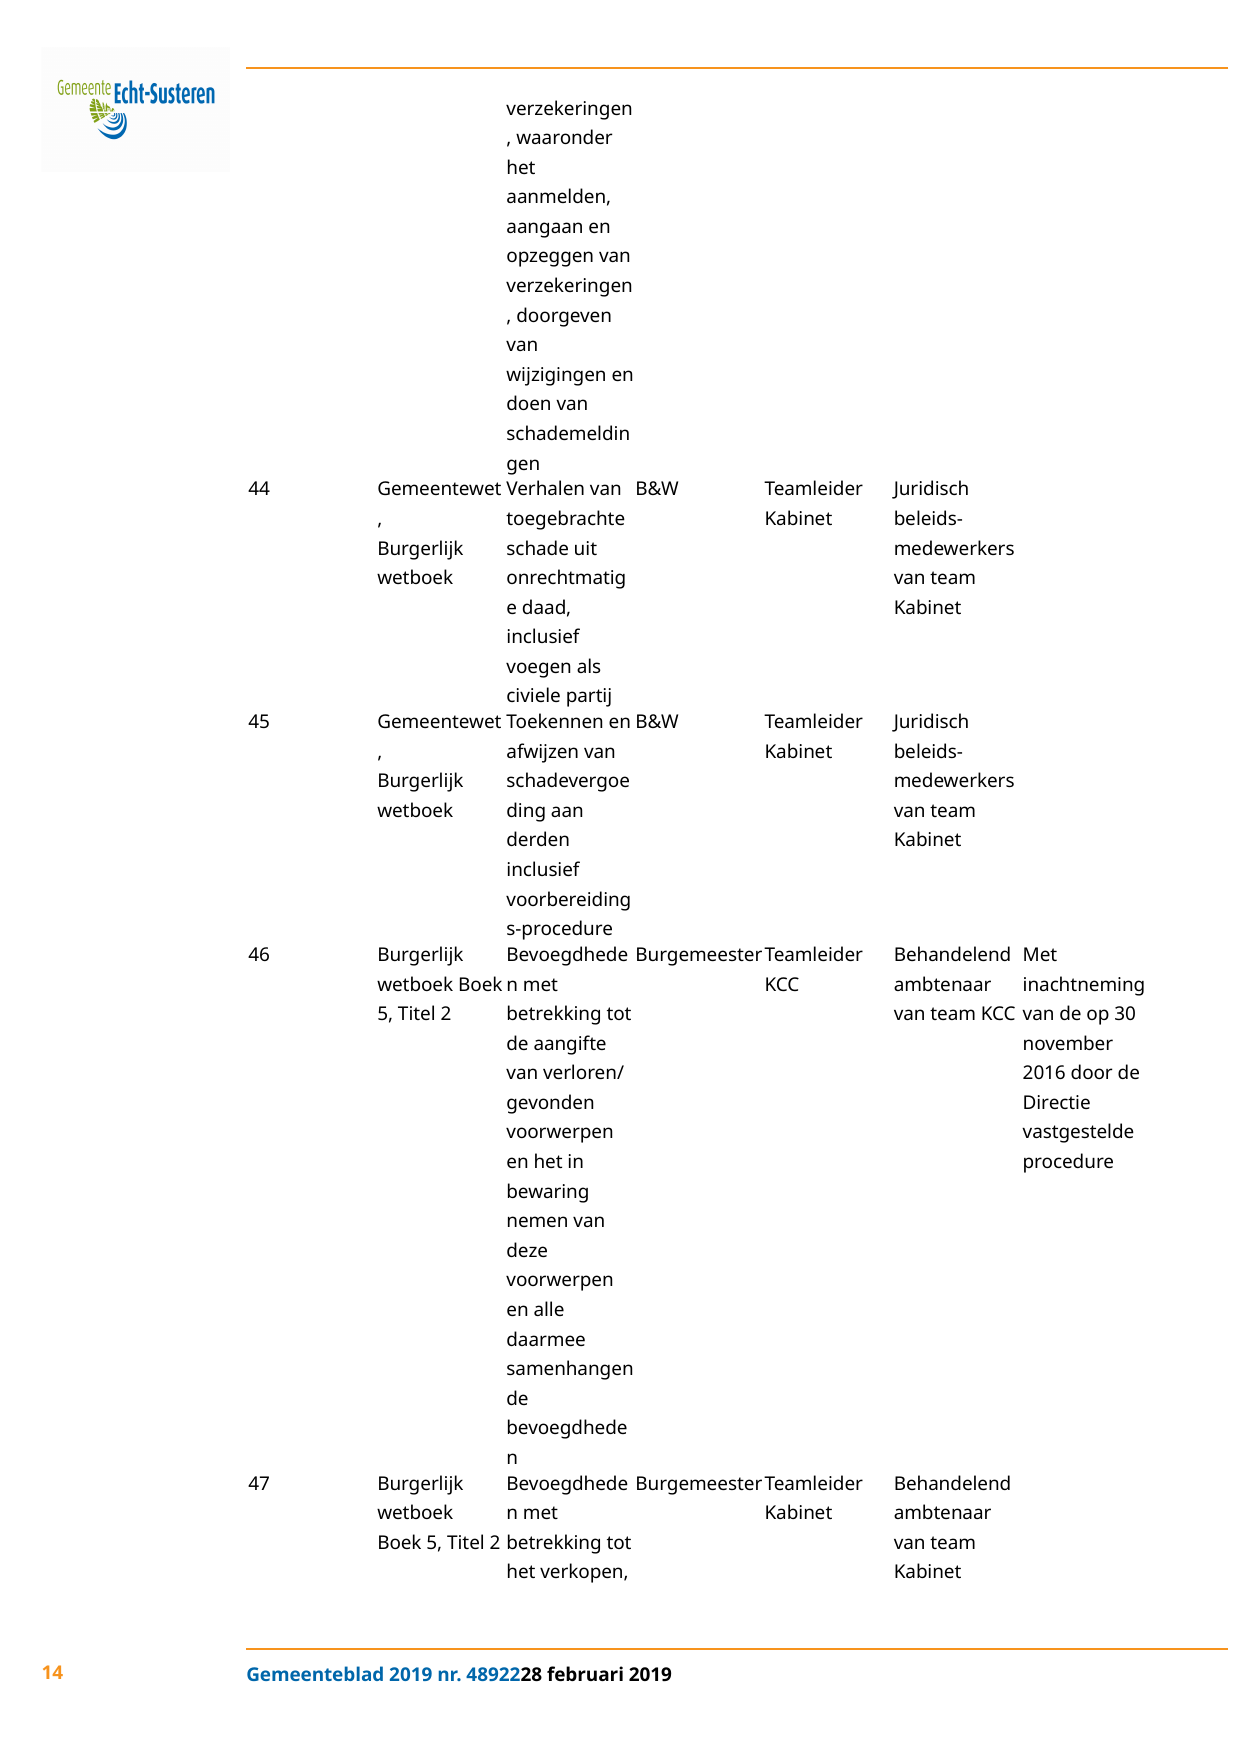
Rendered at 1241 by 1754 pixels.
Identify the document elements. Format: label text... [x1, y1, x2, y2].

table_cell [248, 95, 377, 476]
table_cell Verhalen van toegebrachte schade uit onrechtmatige daad, inclusief voegen als civiele partij [506, 476, 635, 708]
table_cell Teamleider Kabinet [764, 1470, 893, 1584]
table_cell Burgerlijk wetboek Boek 5, Titel 2 [377, 941, 506, 1470]
table_cell Burgerlijk wetboek Boek 5, Titel 2 [377, 1470, 506, 1584]
table_cell Bevoegdheden met betrekking tot de aangifte van verloren/ gevonden voorwerpen en het in bewaring nemen van deze voorwerpen en alle daarmee samenhangende bevoegdheden [506, 941, 635, 1470]
table_cell Teamleider Kabinet [764, 708, 893, 941]
table_cell Behandelend ambtenaar van team KCC [894, 941, 1022, 1470]
table_cell 46 [248, 941, 377, 1470]
table_cell Gemeentewet, Burgerlijk wetboek [377, 476, 506, 708]
table_cell Juridisch beleids-medewerkers van team Kabinet [894, 476, 1022, 708]
table_cell Teamleider Kabinet [764, 476, 893, 708]
table_cell Toekennen en afwijzen van schadevergoeding aan derden inclusief voorbereidings-procedure [506, 708, 635, 941]
picture [41, 47, 231, 172]
table_cell [1023, 1470, 1152, 1584]
table_cell verzekeringen, waaronder het aanmelden, aangaan en opzeggen van verzekeringen, doorgeven van wijzigingen en doen van schademeldingen [506, 95, 635, 476]
table_cell Teamleider KCC [764, 941, 893, 1470]
table_cell Burgemeester [635, 1470, 764, 1584]
table_cell 44 [248, 476, 377, 708]
table_cell B&W [635, 708, 764, 941]
table_cell [635, 95, 764, 476]
table_cell 45 [248, 708, 377, 941]
table_cell Bevoegdheden met betrekking tot het verkopen, [506, 1470, 635, 1584]
table_cell [377, 95, 506, 476]
table_cell B&W [635, 476, 764, 708]
table_cell [1023, 95, 1152, 476]
table_cell Gemeentewet, Burgerlijk wetboek [377, 708, 506, 941]
table_cell 47 [248, 1470, 377, 1584]
table_cell Met inachtneming van de op 30 november 2016 door de Directie vastgestelde procedure [1023, 941, 1152, 1470]
table_cell Behandelend ambtenaar van team Kabinet [894, 1470, 1022, 1584]
table_cell [764, 95, 893, 476]
table_cell Juridisch beleids-medewerkers van team Kabinet [894, 708, 1022, 941]
table_cell [894, 95, 1022, 476]
table_cell [1023, 708, 1152, 941]
table_cell [1023, 476, 1152, 708]
table_cell Burgemeester [635, 941, 764, 1470]
